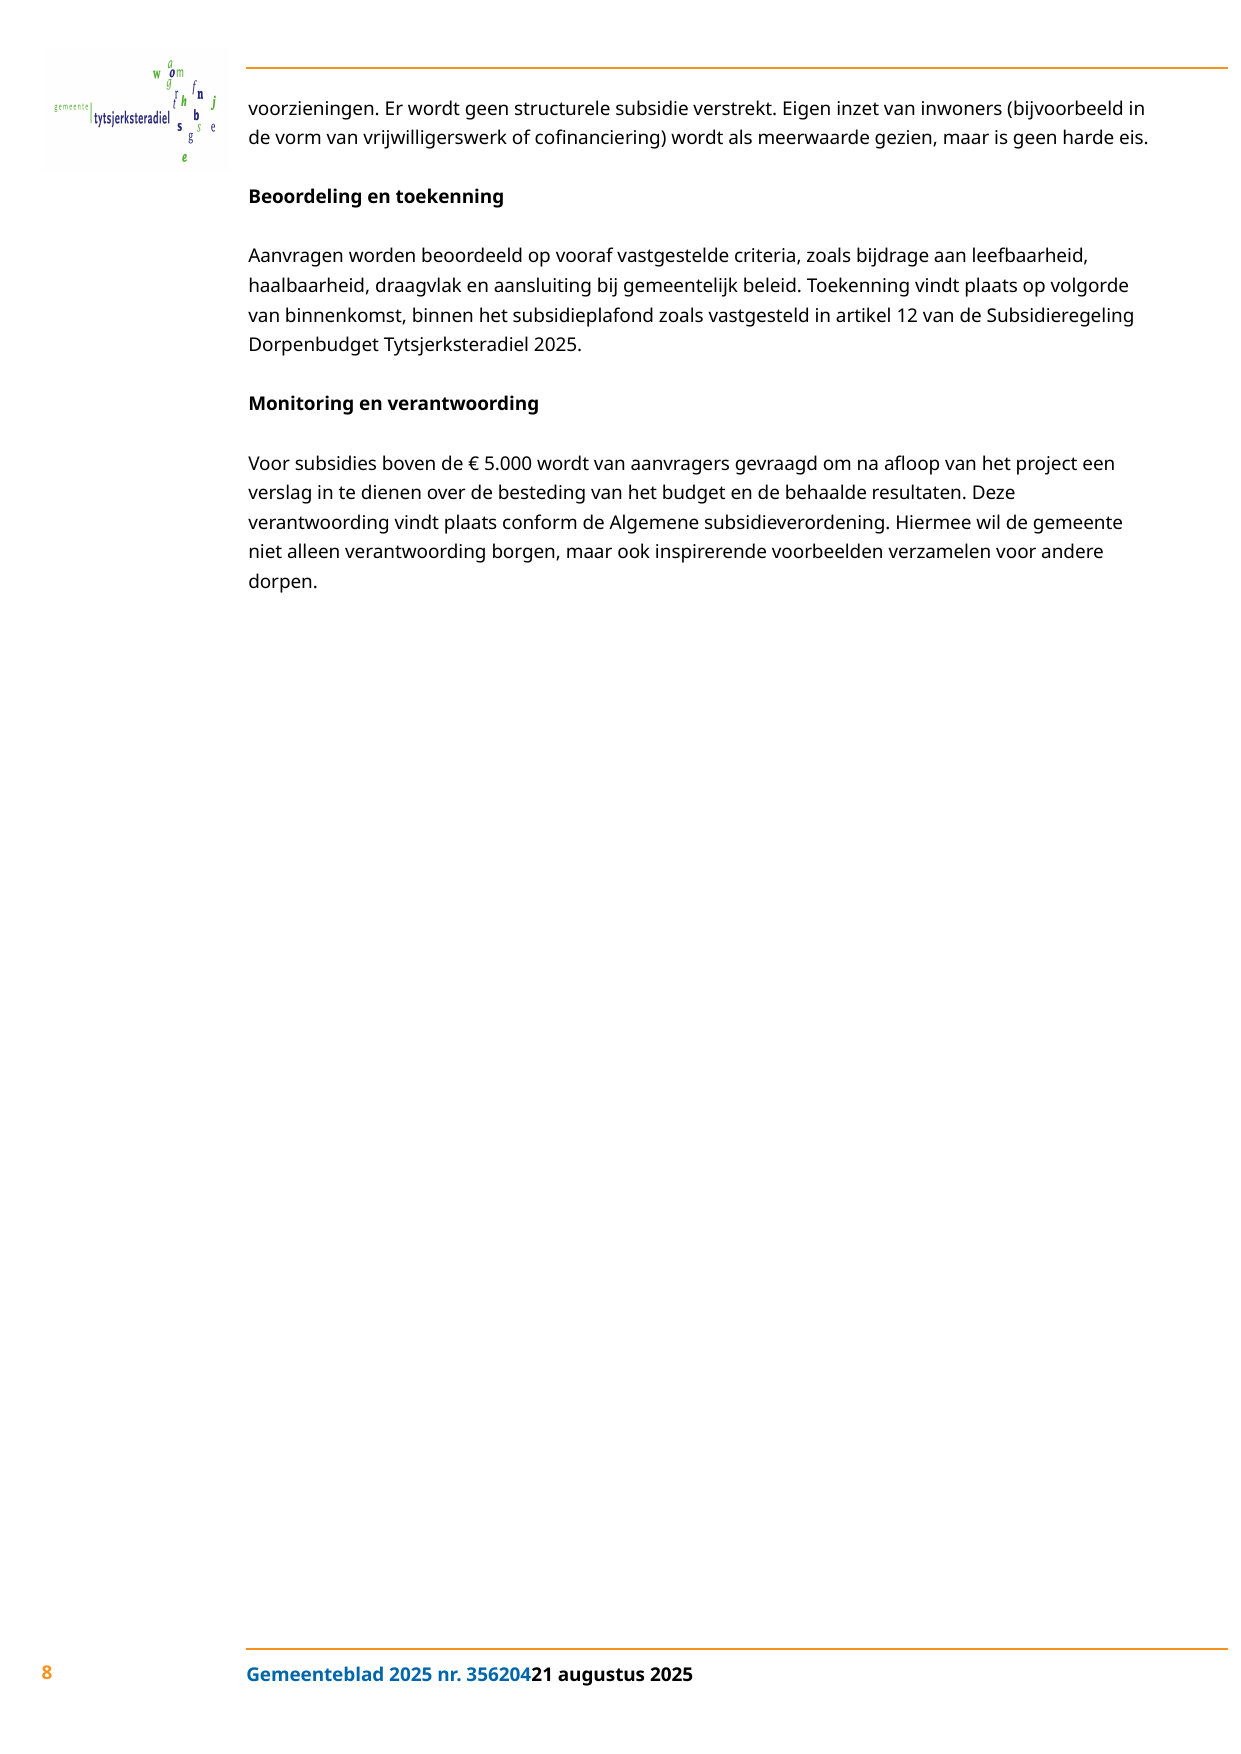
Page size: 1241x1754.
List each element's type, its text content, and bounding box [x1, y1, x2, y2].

picture [41, 47, 231, 172]
text Aanvragen worden beoordeeld op vooraf vastgestelde criteria, zoals bijdrage aan leefbaarheid, haalbaarheid, draagvlak en aansluiting bij gemeentelijk beleid. Toekenning vindt plaats op volgorde van binnenkomst, binnen het subsidieplafond zoals vastgesteld in artikel 12 van de Subsidieregeling Dorpenbudget Tytsjerksteradiel 2025. [248, 243, 1152, 357]
text voorzieningen. Er wordt geen structurele subsidie verstrekt. Eigen inzet van inwoners (bijvoorbeeld in de vorm van vrijwilligerswerk of cofinanciering) wordt als meerwaarde gezien, maar is geen harde eis. [248, 95, 1152, 150]
text Monitoring en verantwoording [248, 391, 1152, 416]
text Beoordeling en toekenning [248, 183, 1152, 209]
text Voor subsidies boven de € 5.000 wordt van aanvragers gevraagd om na afloop van het project een verslag in te dienen over de besteding van het budget en de behaalde resultaten. Deze verantwoording vindt plaats conform de Algemene subsidieverordening. Hiermee wil de gemeente niet alleen verantwoording borgen, maar ook inspirerende voorbeelden verzamelen voor andere dorpen. [248, 450, 1152, 594]
